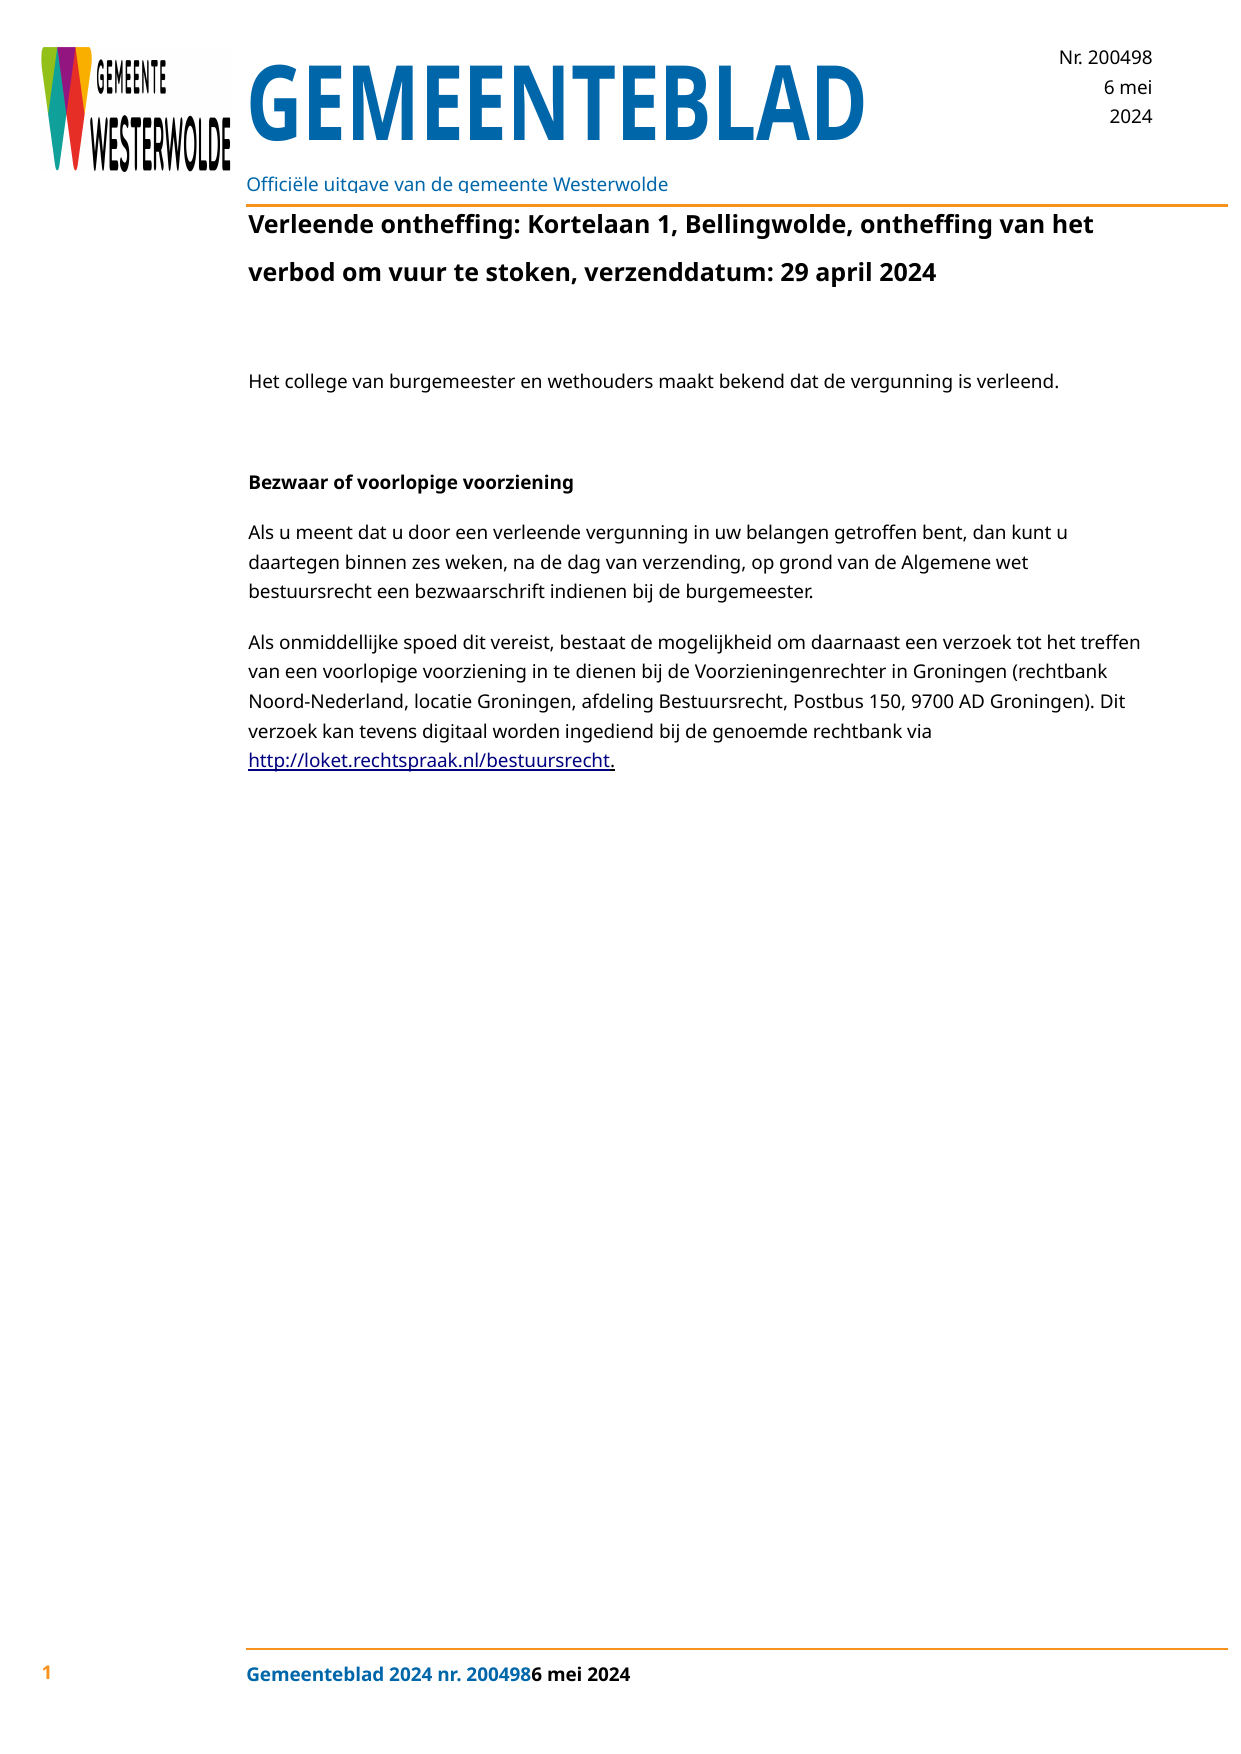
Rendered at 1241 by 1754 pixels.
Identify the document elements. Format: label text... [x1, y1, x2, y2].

text Verleende ontheffing: Kortelaan 1, Bellingwolde, ontheffing van het verbod om vuur te stoken, verzenddatum: 29 april 2024 [248, 207, 1152, 288]
text Als onmiddellijke spoed dit vereist, bestaat de mogelijkheid om daarnaast een verzoek tot het treffen van een voorlopige voorziening in te dienen bij de Voorzieningenrechter in Groningen (rechtbank Noord-Nederland, locatie Groningen, afdeling Bestuursrecht, Postbus 150, 9700 AD Groningen). Dit verzoek kan tevens digitaal worden ingediend bij de genoemde rechtbank via http://loket.rechtspraak.nl/bestuursrecht. [248, 629, 1152, 773]
text Als u meent dat u door een verleende vergunning in uw belangen getroffen bent, dan kunt u daartegen binnen zes weken, na de dag van verzending, op grond van de Algemene wet bestuursrecht een bezwaarschrift indienen bij de burgemeester. [248, 519, 1152, 604]
text Bezwaar of voorlopige voorziening [248, 469, 1152, 495]
picture [41, 47, 231, 172]
text Het college van burgemeester en wethouders maakt bekend dat de vergunning is verleend. [248, 368, 1152, 394]
